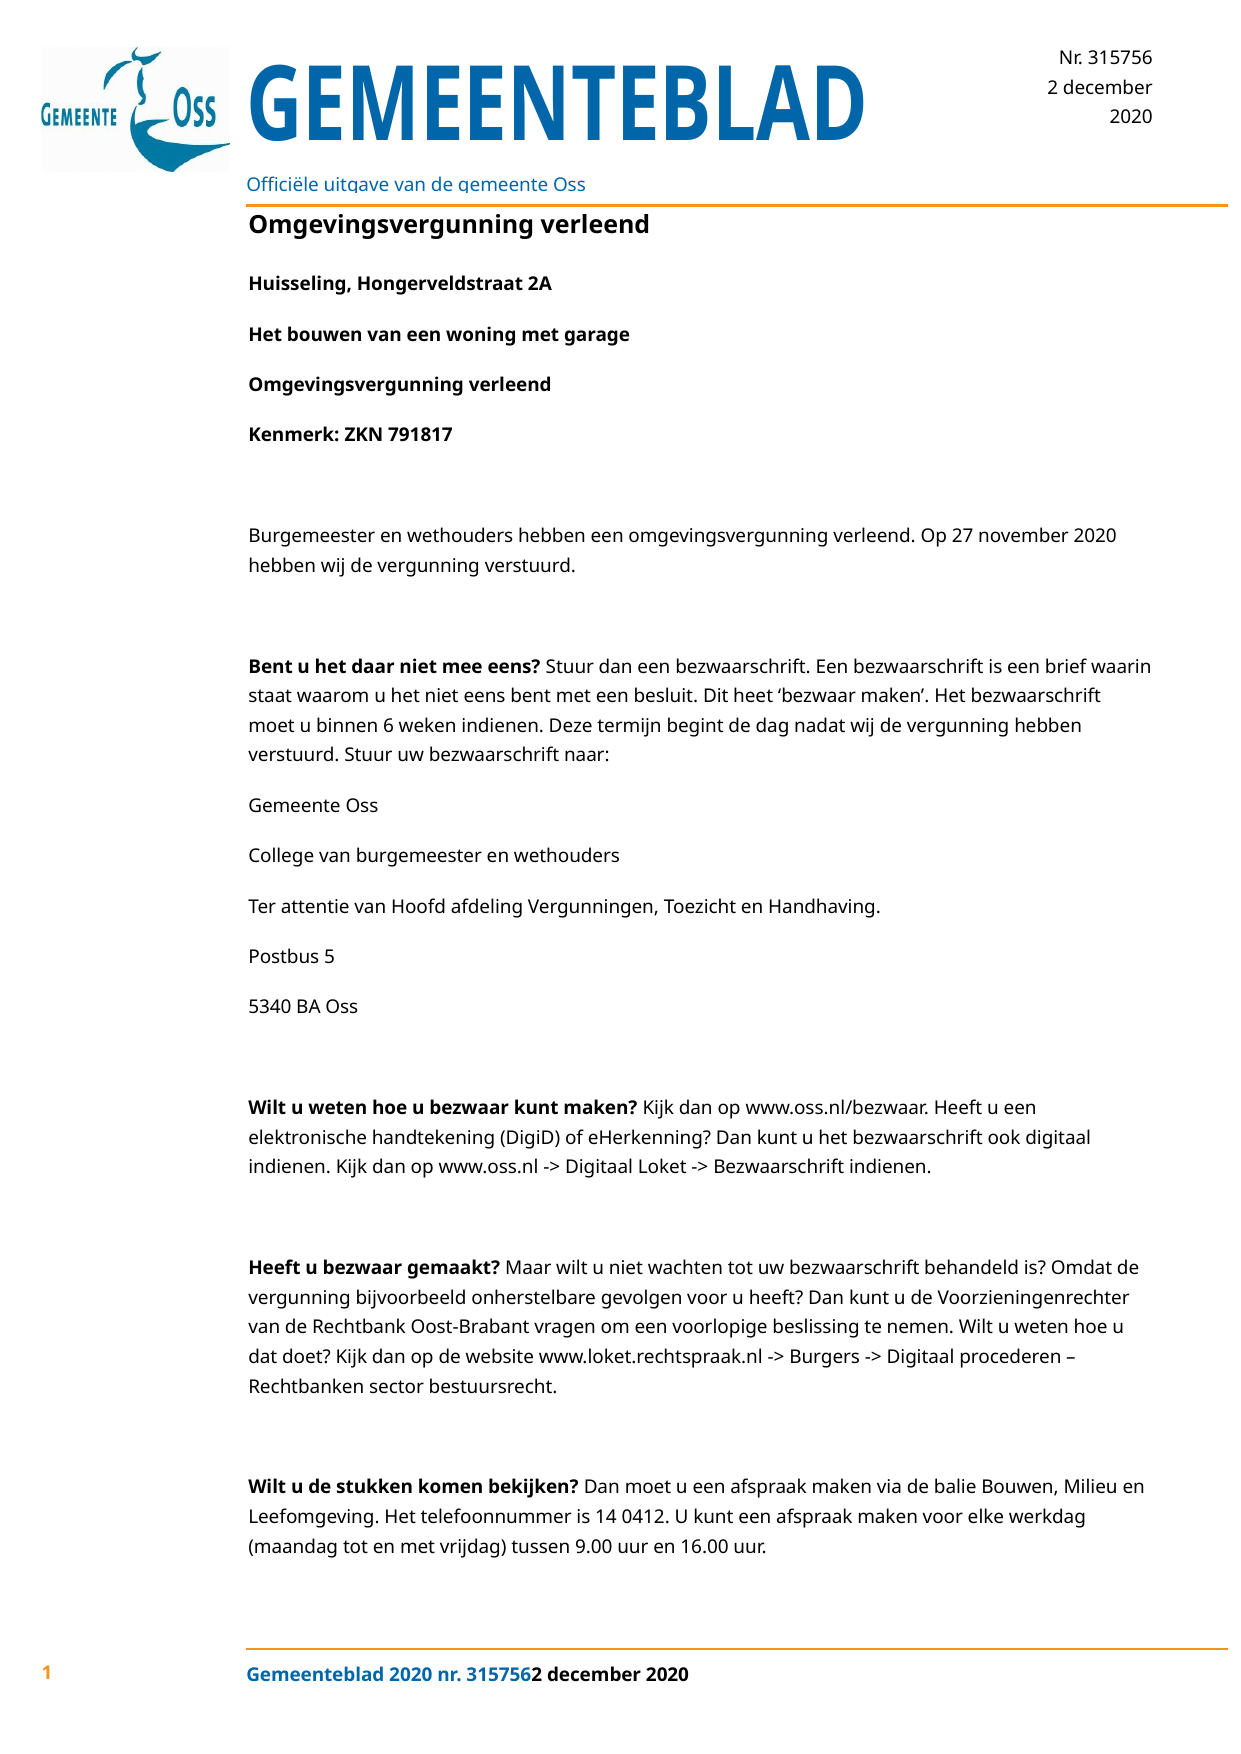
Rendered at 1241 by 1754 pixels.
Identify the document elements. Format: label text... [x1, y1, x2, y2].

text Huisseling, Hongerveldstraat 2A [248, 270, 1152, 296]
text Kenmerk: ZKN 791817 [248, 422, 1152, 447]
text Omgevingsvergunning verleend [248, 371, 1152, 397]
text College van burgemeester en wethouders [248, 842, 1152, 868]
picture [41, 47, 231, 172]
text 5340 BA Oss [248, 994, 1152, 1019]
text Heeft u bezwaar gemaakt? Maar wilt u niet wachten tot uw bezwaarschrift behandeld is? Omdat de vergunning bijvoorbeeld onherstelbare gevolgen voor u heeft? Dan kunt u de Voorzieningenrechter van de Rechtbank Oost-Brabant vragen om een voorlopige beslissing te nemen. Wilt u weten hoe u dat doet? Kijk dan op de website www.loket.rechtspraak.nl -> Burgers -> Digitaal procederen – Rechtbanken sector bestuursrecht. [248, 1254, 1152, 1398]
text Wilt u de stukken komen bekijken? Dan moet u een afspraak maken via de balie Bouwen, Milieu en Leefomgeving. Het telefoonnummer is 14 0412. U kunt een afspraak maken voor elke werkdag (maandag tot en met vrijdag) tussen 9.00 uur en 16.00 uur. [248, 1474, 1152, 1558]
text Het bouwen van een woning met garage [248, 321, 1152, 346]
text Postbus 5 [248, 943, 1152, 969]
text Wilt u weten hoe u bezwaar kunt maken? Kijk dan op www.oss.nl/bezwaar. Heeft u een elektronische handtekening (DigiD) of eHerkenning? Dan kunt u het bezwaarschrift ook digitaal indienen. Kijk dan op www.oss.nl -> Digitaal Loket -> Bezwaarschrift indienen. [248, 1094, 1152, 1179]
text Omgevingsvergunning verleend [248, 207, 1152, 241]
text Bent u het daar niet mee eens? Stuur dan een bezwaarschrift. Een bezwaarschrift is een brief waarin staat waarom u het niet eens bent met een besluit. Dit heet ‘bezwaar maken’. Het bezwaarschrift moet u binnen 6 weken indienen. Deze termijn begint de dag nadat wij de vergunning hebben verstuurd. Stuur uw bezwaarschrift naar: [248, 653, 1152, 767]
text Burgemeester en wethouders hebben een omgevingsvergunning verleend. Op 27 november 2020 hebben wij de vergunning verstuurd. [248, 522, 1152, 578]
text Gemeente Oss [248, 792, 1152, 818]
text Ter attentie van Hoofd afdeling Vergunningen, Toezicht en Handhaving. [248, 893, 1152, 918]
